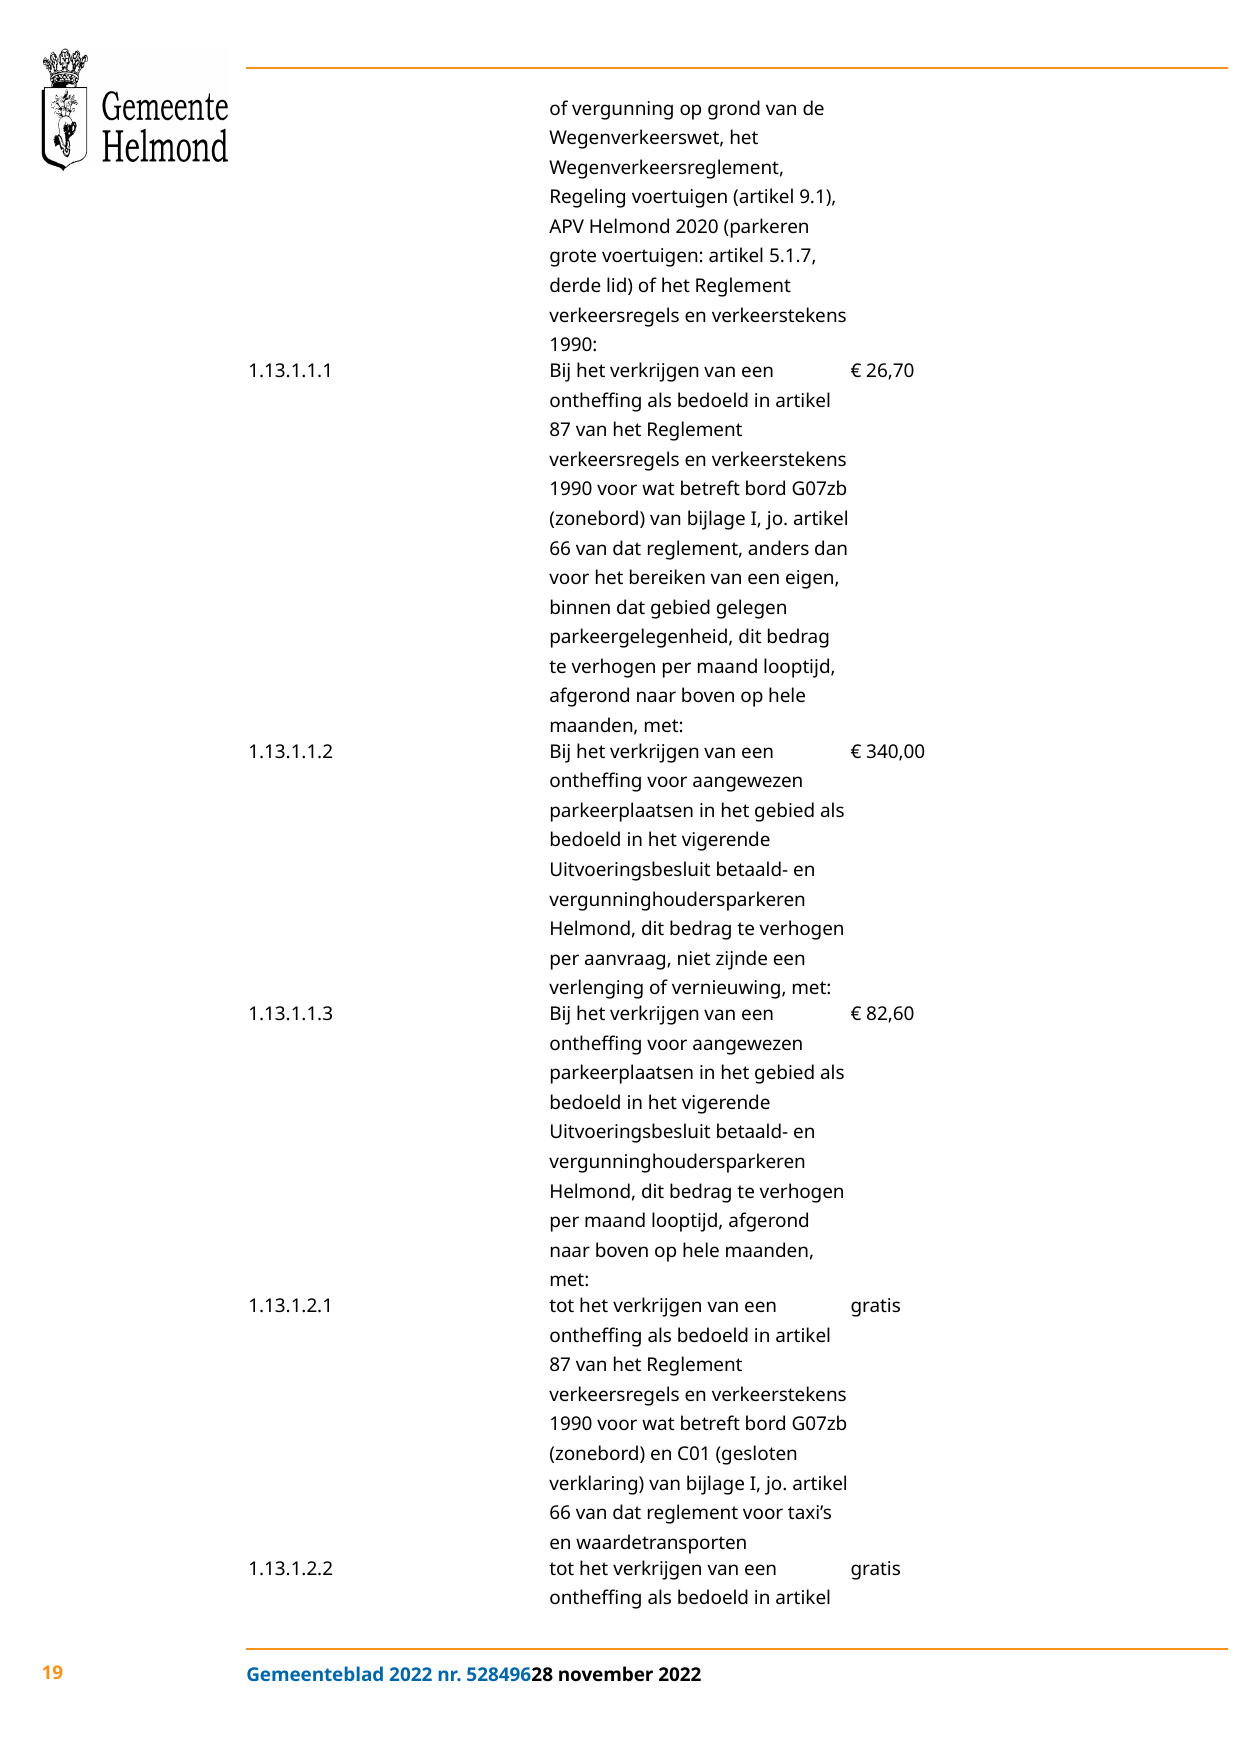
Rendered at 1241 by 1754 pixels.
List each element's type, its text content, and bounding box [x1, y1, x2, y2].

table_cell 1.13.1.1.3 [248, 1000, 549, 1292]
table_cell tot het verkrijgen van een ontheffing als bedoeld in artikel [549, 1555, 850, 1610]
table_cell [850, 95, 1152, 357]
table_cell € 26,70 [850, 357, 1152, 738]
table_cell of vergunning op grond van de Wegenverkeerswet, het Wegenverkeersreglement, Regeling voertuigen (artikel 9.1), APV Helmond 2020 (parkeren grote voertuigen: artikel 5.1.7, derde lid) of het Reglement verkeersregels en verkeerstekens 1990: [549, 95, 850, 357]
picture [41, 47, 231, 172]
table_cell gratis [850, 1292, 1152, 1555]
table_cell € 340,00 [850, 738, 1152, 1000]
table_cell 1.13.1.1.2 [248, 738, 549, 1000]
table_cell 1.13.1.1.1 [248, 357, 549, 738]
table_cell [248, 95, 549, 357]
table_cell Bij het verkrijgen van een ontheffing voor aangewezen parkeerplaatsen in het gebied als bedoeld in het vigerende Uitvoeringsbesluit betaald- en vergunninghoudersparkeren Helmond, dit bedrag te verhogen per maand looptijd, afgerond naar boven op hele maanden, met: [549, 1000, 850, 1292]
table_cell Bij het verkrijgen van een ontheffing voor aangewezen parkeerplaatsen in het gebied als bedoeld in het vigerende Uitvoeringsbesluit betaald- en vergunninghoudersparkeren Helmond, dit bedrag te verhogen per aanvraag, niet zijnde een verlenging of vernieuwing, met: [549, 738, 850, 1000]
table_cell 1.13.1.2.2 [248, 1555, 549, 1610]
table_cell € 82,60 [850, 1000, 1152, 1292]
table_cell Bij het verkrijgen van een ontheffing als bedoeld in artikel 87 van het Reglement verkeersregels en verkeerstekens 1990 voor wat betreft bord G07zb (zonebord) van bijlage I, jo. artikel 66 van dat reglement, anders dan voor het bereiken van een eigen, binnen dat gebied gelegen parkeergelegenheid, dit bedrag te verhogen per maand looptijd, afgerond naar boven op hele maanden, met: [549, 357, 850, 738]
table_cell 1.13.1.2.1 [248, 1292, 549, 1555]
table_cell gratis [850, 1555, 1152, 1610]
table_cell tot het verkrijgen van een ontheffing als bedoeld in artikel 87 van het Reglement verkeersregels en verkeerstekens 1990 voor wat betreft bord G07zb (zonebord) en C01 (gesloten verklaring) van bijlage I, jo. artikel 66 van dat reglement voor taxi’s en waardetransporten [549, 1292, 850, 1555]
